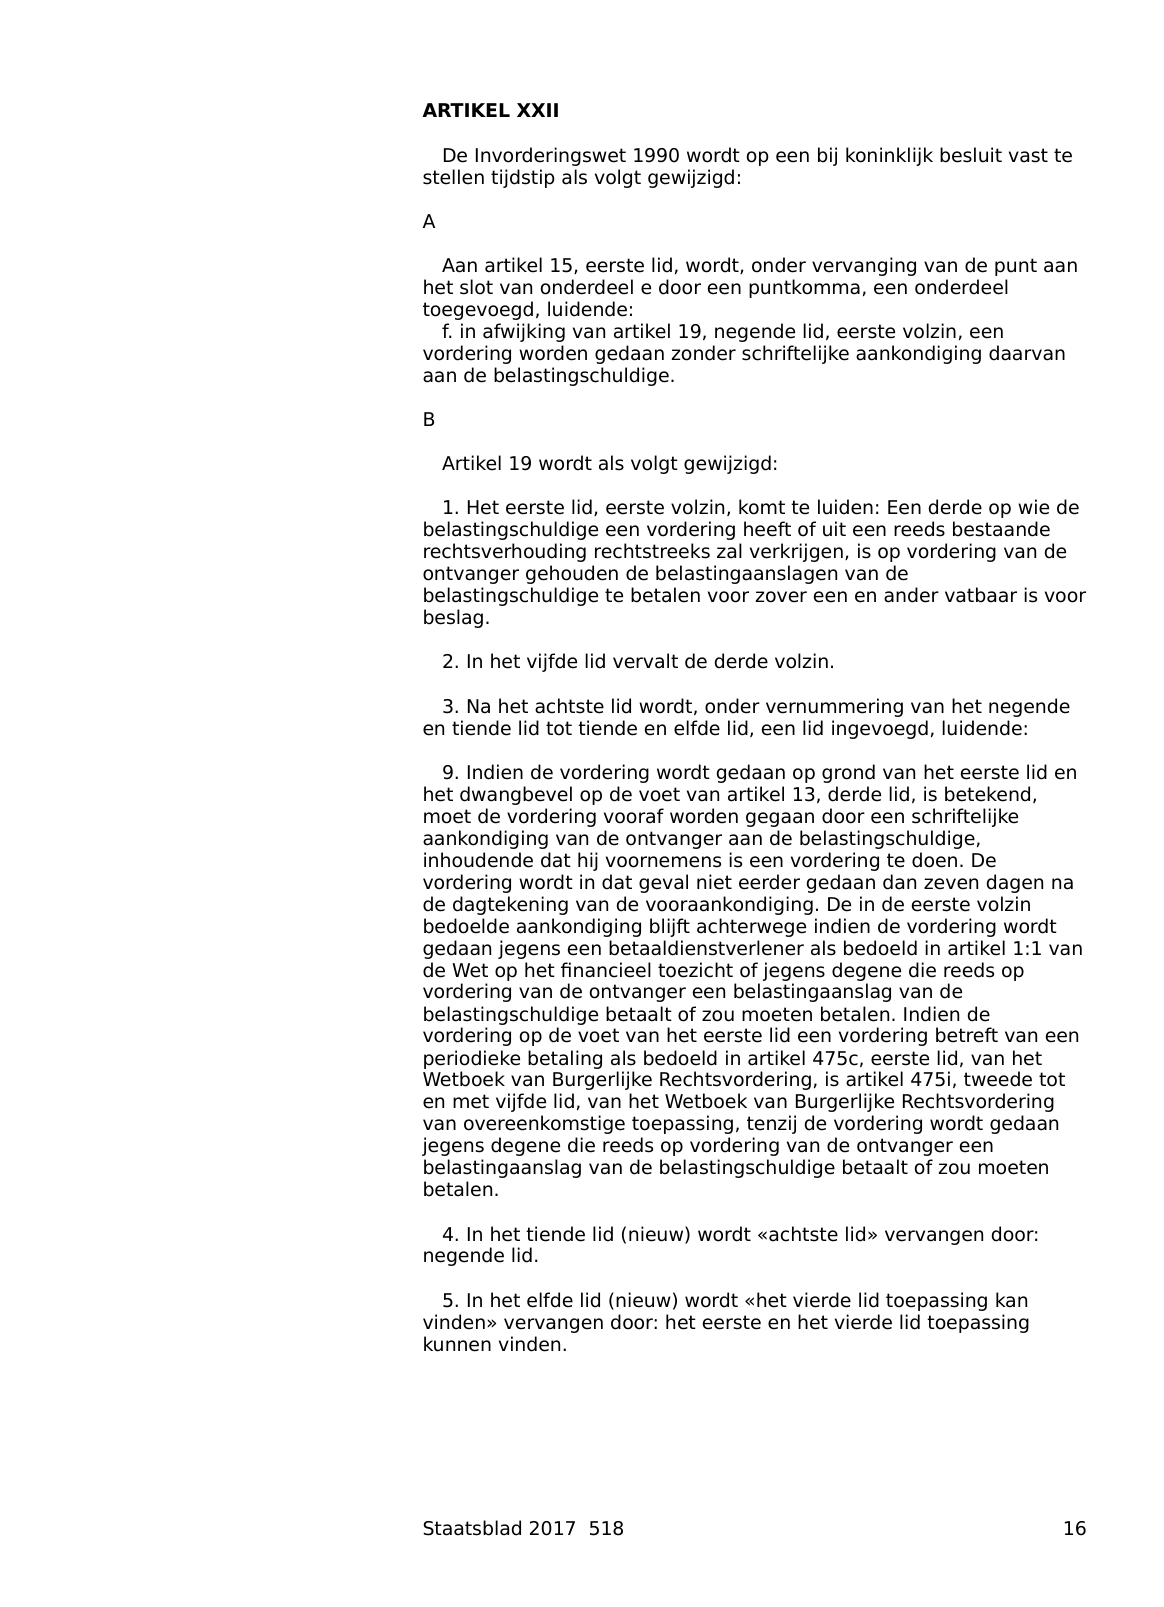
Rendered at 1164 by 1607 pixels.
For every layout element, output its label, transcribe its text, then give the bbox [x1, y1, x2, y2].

text Aan artikel 15, eerste lid, wordt, onder vervanging van de punt aan het slot van onderdeel e door een puntkomma, een onderdeel toegevoegd, luidende: [422, 255, 1087, 321]
text 1. Het eerste lid, eerste volzin, komt te luiden: Een derde op wie de belastingschuldige een vordering heeft of uit een reeds bestaande rechtsverhouding rechtstreeks zal verkrijgen, is op vordering van de ontvanger gehouden de belastingaanslagen van de belastingschuldige te betalen voor zover een en ander vatbaar is voor beslag. [422, 497, 1087, 629]
text 2. In het vijfde lid vervalt de derde volzin. [422, 651, 1087, 673]
text 5. In het elfde lid (nieuw) wordt «het vierde lid toepassing kan vinden» vervangen door: het eerste en het vierde lid toepassing kunnen vinden. [422, 1289, 1087, 1356]
subtitle ARTIKEL XXII [422, 100, 1087, 122]
text 9. Indien de vordering wordt gedaan op grond van het eerste lid en het dwangbevel op de voet van artikel 13, derde lid, is betekend, moet de vordering vooraf worden gegaan door een schriftelijke aankondiging van de ontvanger aan de belastingschuldige, inhoudende dat hij voornemens is een vordering te doen. De vordering wordt in dat geval niet eerder gedaan dan zeven dagen na de dagtekening van de vooraankondiging. De in de eerste volzin bedoelde aankondiging blijft achterwege indien de vordering wordt gedaan jegens een betaaldienstverlener als bedoeld in artikel 1:1 van de Wet op het financieel toezicht of jegens degene die reeds op vordering van de ontvanger een belastingaanslag van de belastingschuldige betaalt of zou moeten betalen. Indien de vordering op de voet van het eerste lid een vordering betreft van een periodieke betaling als bedoeld in artikel 475c, eerste lid, van het Wetboek van Burgerlijke Rechtsvordering, is artikel 475i, tweede tot en met vijfde lid, van het Wetboek van Burgerlijke Rechtsvordering van overeenkomstige toepassing, tenzij de vordering wordt gedaan jegens degene die reeds op vordering van de ontvanger een belastingaanslag van de belastingschuldige betaalt of zou moeten betalen. [422, 762, 1087, 1201]
text f. in afwijking van artikel 19, negende lid, eerste volzin, een vordering worden gedaan zonder schriftelijke aankondiging daarvan aan de belastingschuldige. [422, 321, 1087, 387]
text 3. Na het achtste lid wordt, onder vernummering van het negende en tiende lid tot tiende en elfde lid, een lid ingevoegd, luidende: [422, 696, 1087, 739]
text A [422, 211, 1087, 233]
text Artikel 19 wordt als volgt gewijzigd: [422, 453, 1087, 475]
text B [422, 409, 1087, 431]
text De Invorderingswet 1990 wordt op een bij koninklijk besluit vast te stellen tijdstip als volgt gewijzigd: [422, 144, 1087, 188]
text 4. In het tiende lid (nieuw) wordt «achtste lid» vervangen door: negende lid. [422, 1223, 1087, 1267]
